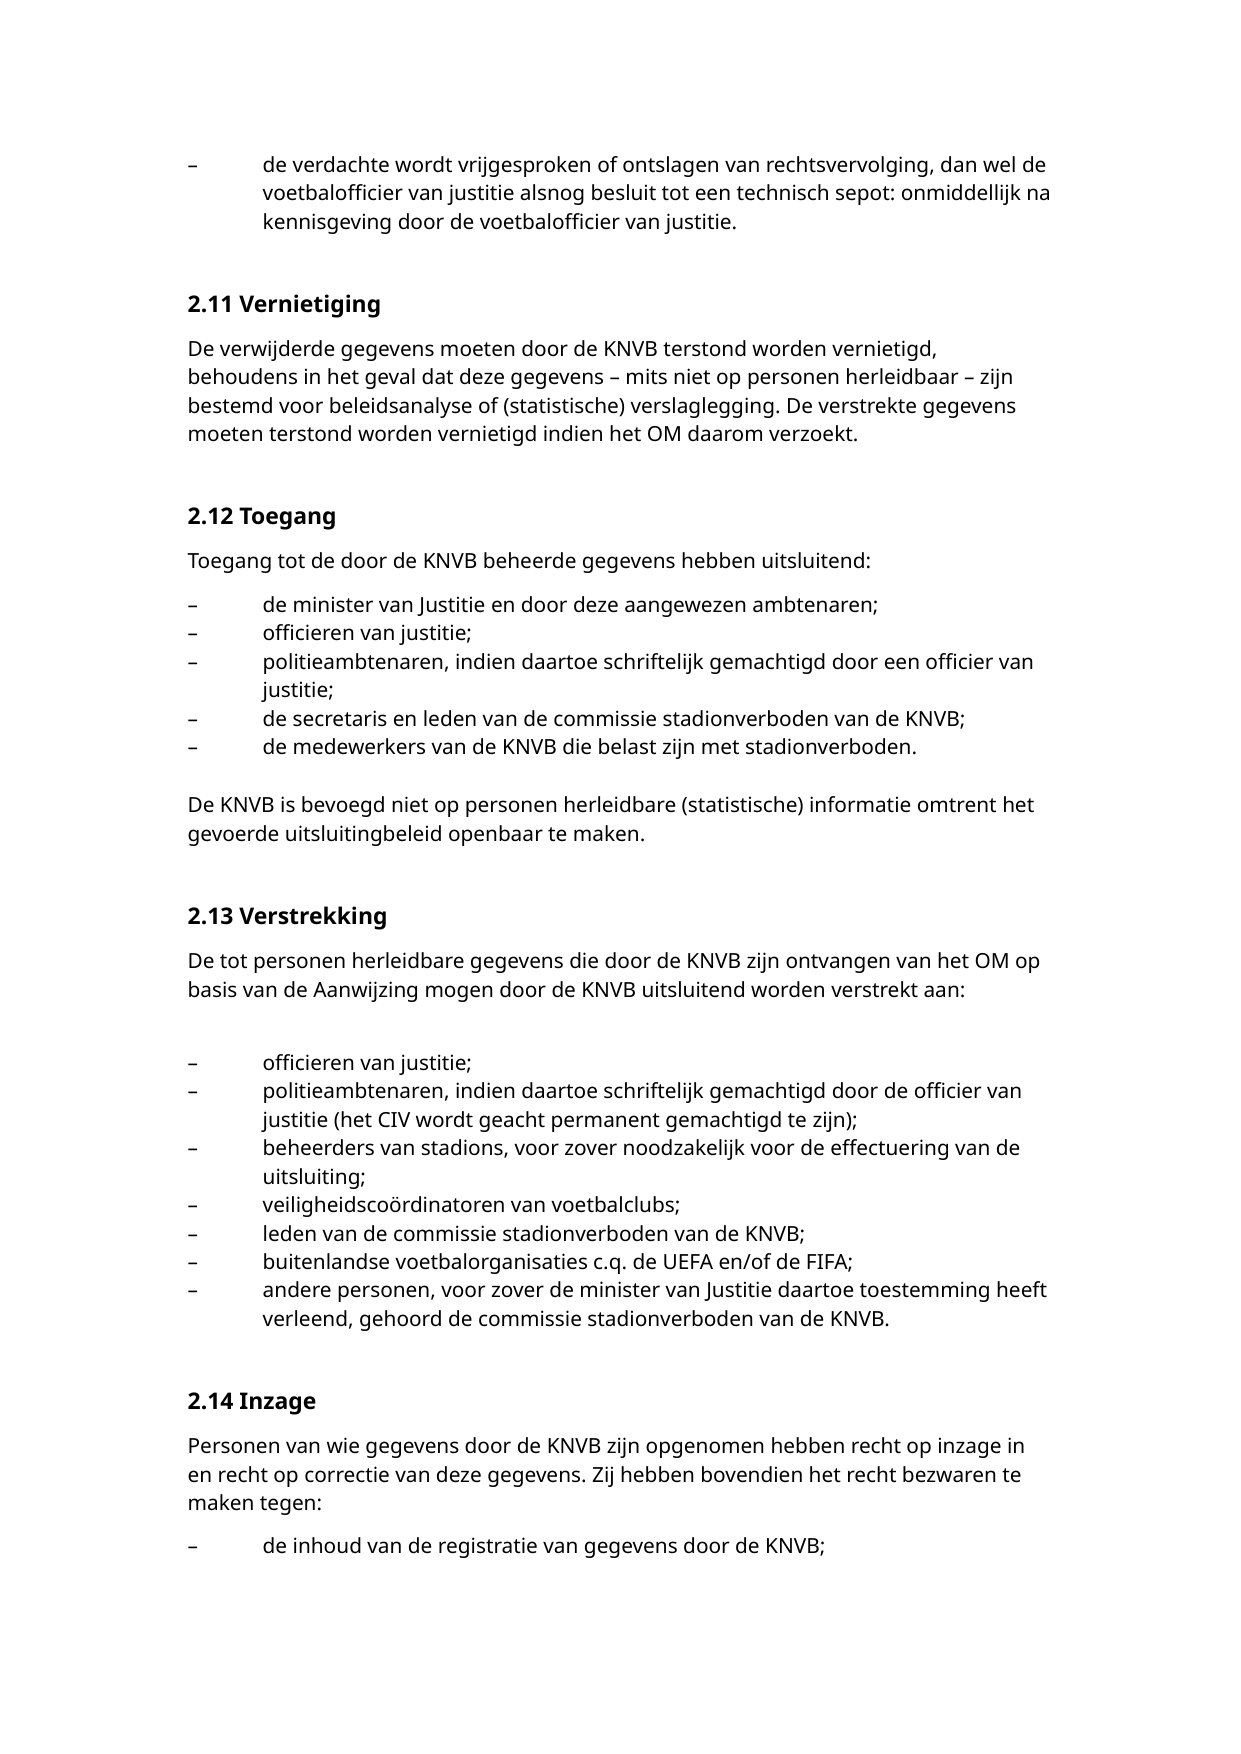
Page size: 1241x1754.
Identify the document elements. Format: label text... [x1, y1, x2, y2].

text Toegang tot de door de KNVB beheerde gegevens hebben uitsluitend: [187, 547, 1053, 575]
subtitle 2.14 Inzage [187, 1385, 1053, 1416]
text Personen van wie gegevens door de KNVB zijn opgenomen hebben recht op inzage in en recht op correctie van deze gegevens. Zij hebben bovendien het recht bezwaren te maken tegen: [187, 1431, 1053, 1517]
list politieambtenaren, indien daartoe schriftelijk gemachtigd door een officier van justitie; [187, 647, 1053, 704]
list veiligheidscoördinatoren van voetbalclubs; [187, 1190, 1053, 1219]
subtitle 2.12 Toegang [187, 500, 1053, 532]
subtitle 2.13 Verstrekking [187, 900, 1053, 931]
list buitenlandse voetbalorganisaties c.q. de UEFA en/of de FIFA; [187, 1247, 1053, 1276]
list politieambtenaren, indien daartoe schriftelijk gemachtigd door de officier van justitie (het CIV wordt geacht permanent gemachtigd te zijn); [187, 1077, 1053, 1133]
list de verdachte wordt vrijgesproken of ontslagen van rechtsvervolging, dan wel de voetbalofficier van justitie alsnog besluit tot een technisch sepot: onmiddellijk na kennisgeving door de voetbalofficier van justitie. [187, 150, 1053, 235]
subtitle 2.11 Vernietiging [187, 288, 1053, 319]
list de secretaris en leden van de commissie stadionverboden van de KNVB; [187, 704, 1053, 732]
list leden van de commissie stadionverboden van de KNVB; [187, 1219, 1053, 1247]
list de inhoud van de registratie van gegevens door de KNVB; [187, 1532, 1053, 1560]
text De KNVB is bevoegd niet op personen herleidbare (statistische) informatie omtrent het gevoerde uitsluitingbeleid openbaar te maken. [187, 791, 1053, 847]
text De verwijderde gegevens moeten door de KNVB terstond worden vernietigd, behoudens in het geval dat deze gegevens – mits niet op personen herleidbaar – zijn bestemd voor beleidsanalyse of (statistische) verslaglegging. De verstrekte gegevens moeten terstond worden vernietigd indien het OM daarom verzoekt. [187, 334, 1053, 448]
list andere personen, voor zover de minister van Justitie daartoe toestemming heeft verleend, gehoord de commissie stadionverboden van de KNVB. [187, 1276, 1053, 1332]
list officieren van justitie; [187, 1048, 1053, 1077]
list officieren van justitie; [187, 618, 1053, 647]
text De tot personen herleidbare gegevens die door de KNVB zijn ontvangen van het OM op basis van de Aanwijzing mogen door de KNVB uitsluitend worden verstrekt aan: [187, 946, 1053, 1003]
list de minister van Justitie en door deze aangewezen ambtenaren; [187, 590, 1053, 618]
list beheerders van stadions, voor zover noodzakelijk voor de effectuering van de uitsluiting; [187, 1133, 1053, 1190]
list de medewerkers van de KNVB die belast zijn met stadionverboden. [187, 732, 1053, 761]
